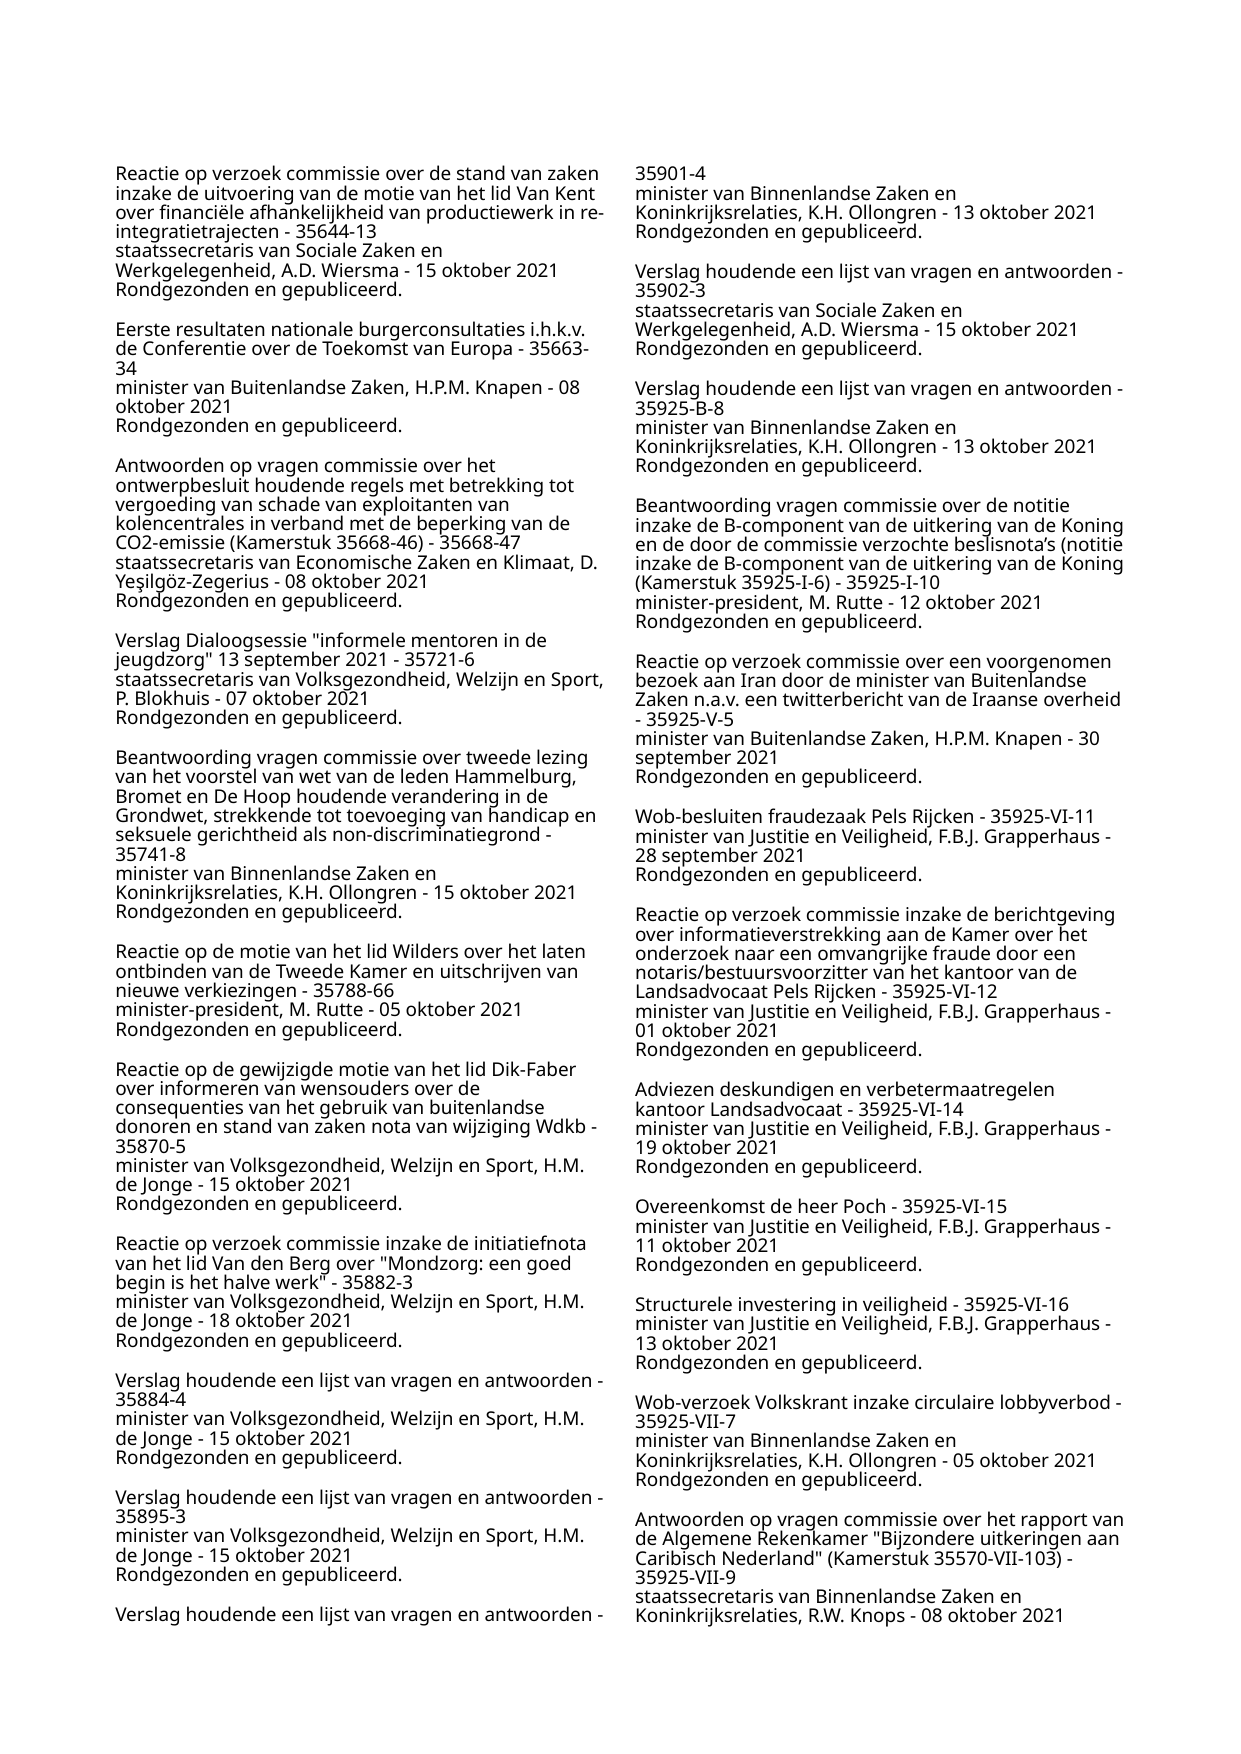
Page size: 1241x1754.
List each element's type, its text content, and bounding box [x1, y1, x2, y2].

text - 35901-4 [635, 165, 1125, 184]
text minister van Buitenlandse Zaken, H.P.M. Knapen - 30 september 2021 [635, 730, 1125, 768]
text minister van Binnenlandse Zaken en Koninkrijksrelaties, K.H. Ollongren - 13 oktober 2021 [635, 184, 1125, 223]
text Rondgezonden en gepubliceerd. [635, 1354, 1125, 1373]
text Rondgezonden en gepubliceerd. [635, 768, 1125, 788]
text Rondgezonden en gepubliceerd. [635, 1041, 1125, 1061]
text Rondgezonden en gepubliceerd. [115, 1332, 605, 1351]
text Verslag houdende een lijst van vragen en antwoorden - 35895-3 [115, 1489, 605, 1527]
text Rondgezonden en gepubliceerd. [635, 1256, 1125, 1275]
text Rondgezonden en gepubliceerd. [635, 457, 1125, 477]
text Rondgezonden en gepubliceerd. [115, 592, 605, 611]
text minister van Justitie en Veiligheid, F.B.J. Grapperhaus - 11 oktober 2021 [635, 1218, 1125, 1256]
text minister van Buitenlandse Zaken, H.P.M. Knapen - 08 oktober 2021 [115, 379, 605, 417]
text Verslag houdende een lijst van vragen en antwoorden - 35902-3 [635, 263, 1125, 302]
text staatssecretaris van Sociale Zaken en Werkgelegenheid, A.D. Wiersma - 15 oktober 2021 [115, 242, 605, 281]
text Adviezen deskundigen en verbetermaatregelen kantoor Landsadvocaat - 35925-VI-14 [635, 1081, 1125, 1120]
text minister van Binnenlandse Zaken en Koninkrijksrelaties, K.H. Ollongren - 05 oktober 2021 [635, 1432, 1125, 1471]
text minister van Justitie en Veiligheid, F.B.J. Grapperhaus - 28 september 2021 [635, 828, 1125, 866]
text minister van Justitie en Veiligheid, F.B.J. Grapperhaus - 13 oktober 2021 [635, 1315, 1125, 1354]
text minister van Justitie en Veiligheid, F.B.J. Grapperhaus - 19 oktober 2021 [635, 1120, 1125, 1158]
text Verslag Dialoogsessie "informele mentoren in de jeugdzorg" 13 september 2021 - 35721-6 [115, 632, 605, 671]
text Rondgezonden en gepubliceerd. [635, 1471, 1125, 1490]
text minister van Volksgezondheid, Welzijn en Sport, H.M. de Jonge - 15 oktober 2021 [115, 1527, 605, 1566]
text Beantwoording vragen commissie over de notitie inzake de B-component van de uitkering van de Koning en de door de commissie verzochte beslisnota’s (notitie inzake de B-component van de uitkering van de Koning (Kamerstuk 35925-I-6) - 35925-I-10 [635, 497, 1125, 594]
text Rondgezonden en gepubliceerd. [115, 281, 605, 300]
text Reactie op verzoek commissie over een voorgenomen bezoek aan Iran door de minister van Buitenlandse Zaken n.a.v. een twitterbericht van de Iraanse overheid - 35925-V-5 [635, 653, 1125, 730]
text Rondgezonden en gepubliceerd. [115, 903, 605, 923]
text minister van Binnenlandse Zaken en Koninkrijksrelaties, K.H. Ollongren - 15 oktober 2021 [115, 865, 605, 903]
text minister van Binnenlandse Zaken en Koninkrijksrelaties, K.H. Ollongren - 13 oktober 2021 [635, 419, 1125, 457]
text Reactie op de motie van het lid Wilders over het laten ontbinden van de Tweede Kamer en uitschrijven van nieuwe verkiezingen - 35788-66 [115, 943, 605, 1001]
text Reactie op de gewijzigde motie van het lid Dik-Faber over informeren van wensouders over de consequenties van het gebruik van buitenlandse donoren en stand van zaken nota van wijziging Wdkb - 35870-5 [115, 1061, 605, 1157]
text minister-president, M. Rutte - 05 oktober 2021 [115, 1001, 605, 1021]
text minister van Justitie en Veiligheid, F.B.J. Grapperhaus - 01 oktober 2021 [635, 1003, 1125, 1041]
text Overeenkomst de heer Poch - 35925-VI-15 [635, 1198, 1125, 1218]
text Verslag houdende een lijst van vragen en antwoorden - 35884-4 [115, 1372, 605, 1410]
text Wob-besluiten fraudezaak Pels Rijcken - 35925-VI-11 [635, 808, 1125, 828]
text Reactie op verzoek commissie inzake de initiatiefnota van het lid Van den Berg over "Mondzorg: een goed begin is het halve werk" - 35882-3 [115, 1235, 605, 1293]
text staatssecretaris van Volksgezondheid, Welzijn en Sport, P. Blokhuis - 07 oktober 2021 [115, 671, 605, 709]
text Verslag houdende een lijst van vragen en antwoorden [115, 1606, 605, 1625]
text Rondgezonden en gepubliceerd. [115, 1195, 605, 1215]
text staatssecretaris van Sociale Zaken en Werkgelegenheid, A.D. Wiersma - 15 oktober 2021 [635, 302, 1125, 340]
text Rondgezonden en gepubliceerd. [115, 417, 605, 437]
text Rondgezonden en gepubliceerd. [635, 1158, 1125, 1178]
text Antwoorden op vragen commissie over het rapport van de Algemene Rekenkamer "Bijzondere uitkeringen aan Caribisch Nederland" (Kamerstuk 35570-VII-103) - 35925-VII-9 [635, 1511, 1125, 1588]
text Antwoorden op vragen commissie over het ontwerpbesluit houdende regels met betrekking tot vergoeding van schade van exploitanten van kolencentrales in verband met de beperking van de CO2-emissie (Kamerstuk 35668-46) - 35668-47 [115, 457, 605, 554]
text Rondgezonden en gepubliceerd. [115, 1449, 605, 1468]
text Rondgezonden en gepubliceerd. [635, 223, 1125, 242]
text Structurele investering in veiligheid - 35925-VI-16 [635, 1296, 1125, 1315]
text minister van Volksgezondheid, Welzijn en Sport, H.M. de Jonge - 15 oktober 2021 [115, 1410, 605, 1449]
text minister-president, M. Rutte - 12 oktober 2021 [635, 594, 1125, 613]
text Rondgezonden en gepubliceerd. [115, 1021, 605, 1040]
text Eerste resultaten nationale burgerconsultaties i.h.k.v. de Conferentie over de Toekomst van Europa - 35663-34 [115, 321, 605, 379]
text staatssecretaris van Economische Zaken en Klimaat, D. Yeşilgöz-Zegerius - 08 oktober 2021 [115, 554, 605, 592]
text Beantwoording vragen commissie over tweede lezing van het voorstel van wet van de leden Hammelburg, Bromet en De Hoop houdende verandering in de Grondwet, strekkende tot toevoeging van handicap en seksuele gerichtheid als non-discriminatiegrond - 35741-8 [115, 749, 605, 865]
text Reactie op verzoek commissie inzake de berichtgeving over informatieverstrekking aan de Kamer over het onderzoek naar een omvangrijke fraude door een notaris/bestuursvoorzitter van het kantoor van de Landsadvocaat Pels Rijcken - 35925-VI-12 [635, 906, 1125, 1003]
text Rondgezonden en gepubliceerd. [115, 709, 605, 728]
text minister van Volksgezondheid, Welzijn en Sport, H.M. de Jonge - 15 oktober 2021 [115, 1157, 605, 1195]
text minister van Volksgezondheid, Welzijn en Sport, H.M. de Jonge - 18 oktober 2021 [115, 1293, 605, 1332]
text Wob-verzoek Volkskrant inzake circulaire lobbyverbod - 35925-VII-7 [635, 1394, 1125, 1432]
text staatssecretaris van Binnenlandse Zaken en Koninkrijksrelaties, R.W. Knops - 08 oktober 2021 [635, 1588, 1125, 1627]
text Rondgezonden en gepubliceerd. [635, 340, 1125, 359]
text Verslag houdende een lijst van vragen en antwoorden - 35925-B-8 [635, 380, 1125, 419]
text Reactie op verzoek commissie over de stand van zaken inzake de uitvoering van de motie van het lid Van Kent over financiële afhankelijkheid van productiewerk in re-integratietrajecten - 35644-13 [115, 165, 605, 242]
text Rondgezonden en gepubliceerd. [635, 866, 1125, 886]
text Rondgezonden en gepubliceerd. [115, 1566, 605, 1585]
text Rondgezonden en gepubliceerd. [635, 613, 1125, 632]
